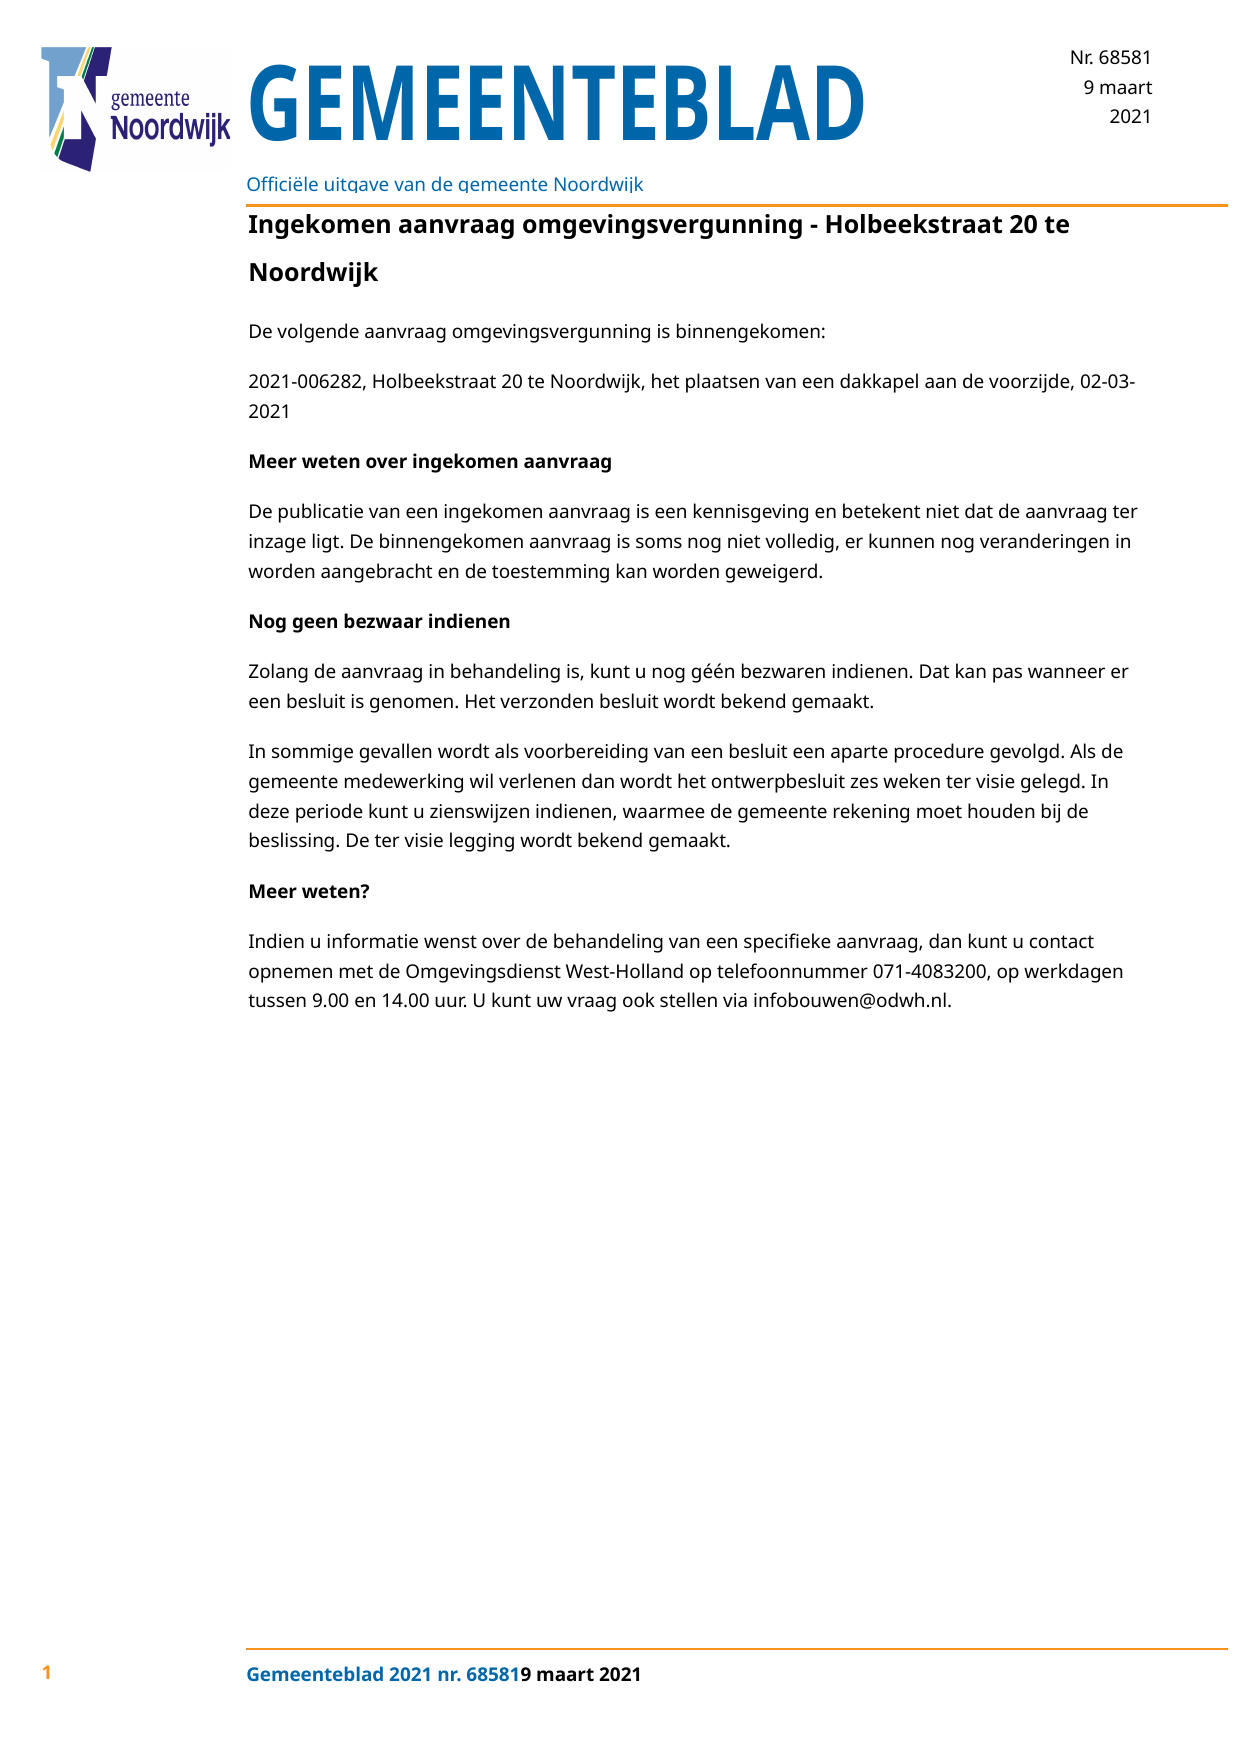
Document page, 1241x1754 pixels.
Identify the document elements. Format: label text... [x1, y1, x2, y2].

text Nog geen bezwaar indienen [248, 608, 1152, 634]
text Ingekomen aanvraag omgevingsvergunning - Holbeekstraat 20 te Noordwijk [248, 207, 1152, 288]
text De publicatie van een ingekomen aanvraag is een kennisgeving en betekent niet dat de aanvraag ter inzage ligt. De binnengekomen aanvraag is soms nog niet volledig, er kunnen nog veranderingen in worden aangebracht en de toestemming kan worden geweigerd. [248, 499, 1152, 584]
text Zolang de aanvraag in behandeling is, kunt u nog géén bezwaren indienen. Dat kan pas wanneer er een besluit is genomen. Het verzonden besluit wordt bekend gemaakt. [248, 659, 1152, 714]
text In sommige gevallen wordt als voorbereiding van een besluit een aparte procedure gevolgd. Als de gemeente medewerking wil verlenen dan wordt het ontwerpbesluit zes weken ter visie gelegd. In deze periode kunt u zienswijzen indienen, waarmee de gemeente rekening moet houden bij de beslissing. De ter visie legging wordt bekend gemaakt. [248, 739, 1152, 853]
text 2021-006282, Holbeekstraat 20 te Noordwijk, het plaatsen van een dakkapel aan de voorzijde, 02-03-2021 [248, 368, 1152, 424]
text Meer weten? [248, 878, 1152, 904]
picture [41, 47, 231, 172]
text Indien u informatie wenst over de behandeling van een specifieke aanvraag, dan kunt u contact opnemen met de Omgevingsdienst West-Holland op telefoonnummer 071-4083200, op werkdagen tussen 9.00 en 14.00 uur. U kunt uw vraag ook stellen via infobouwen@odwh.nl. [248, 928, 1152, 1013]
text De volgende aanvraag omgevingsvergunning is binnengekomen: [248, 318, 1152, 344]
text Meer weten over ingekomen aanvraag [248, 448, 1152, 474]
